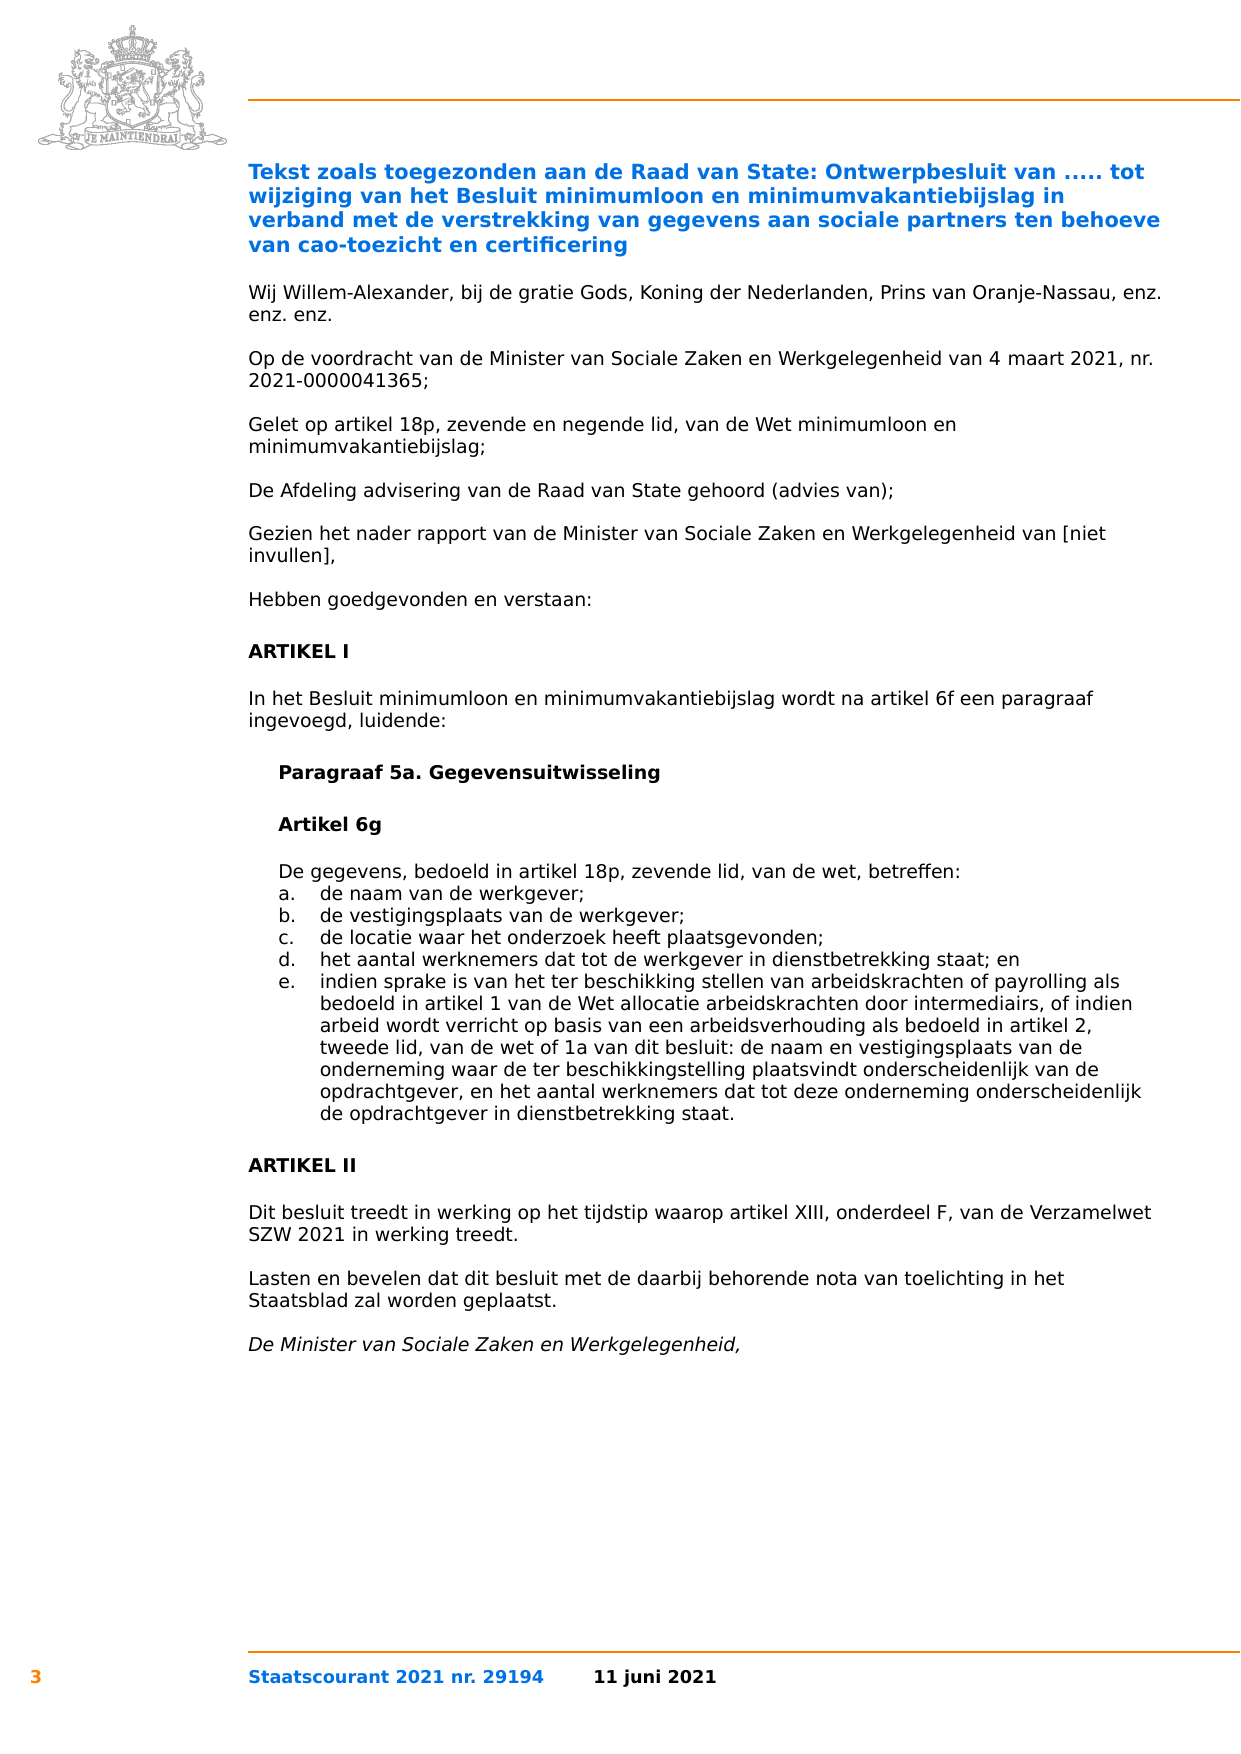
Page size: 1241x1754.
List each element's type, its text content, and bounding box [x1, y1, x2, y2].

text c. de locatie waar het onderzoek heeft plaatsgevonden; [278, 927, 1163, 949]
text In het Besluit minimumloon en minimumvakantiebijslag wordt na artikel 6f een paragraaf ingevoegd, luidende: [248, 688, 1163, 732]
text Dit besluit treedt in werking op het tijdstip waarop artikel XIII, onderdeel F, van de Verzamelwet SZW 2021 in werking treedt. [248, 1202, 1163, 1246]
text a. de naam van de werkgever; [278, 883, 1163, 905]
text Hebben goedgevonden en verstaan: [248, 589, 1163, 611]
text Gelet op artikel 18p, zevende en negende lid, van de Wet minimumloon en minimumvakantiebijslag; [248, 414, 1163, 458]
text Lasten en bevelen dat dit besluit met de daarbij behorende nota van toelichting in het Staatsblad zal worden geplaatst. [248, 1268, 1163, 1312]
subtitle ARTIKEL II [248, 1155, 1163, 1177]
subtitle Paragraaf 5a. Gegevensuitwisseling [278, 762, 1163, 784]
text Wij Willem-Alexander, bij de gratie Gods, Koning der Nederlanden, Prins van Oranje-Nassau, enz. enz. enz. [248, 282, 1163, 326]
text b. de vestigingsplaats van de werkgever; [278, 905, 1163, 927]
subtitle ARTIKEL I [248, 641, 1163, 663]
text Op de voordracht van de Minister van Sociale Zaken en Werkgelegenheid van 4 maart 2021, nr. 2021-0000041365; [248, 348, 1163, 392]
text d. het aantal werknemers dat tot de werkgever in dienstbetrekking staat; en [278, 949, 1163, 971]
text De Afdeling advisering van de Raad van State gehoord (advies van); [248, 479, 1163, 501]
text De gegevens, bedoeld in artikel 18p, zevende lid, van de wet, betreffen: [278, 861, 1163, 883]
subtitle Artikel 6g [278, 814, 1163, 836]
text De Minister van Sociale Zaken en Werkgelegenheid, [248, 1333, 1163, 1355]
text Gezien het nader rapport van de Minister van Sociale Zaken en Werkgelegenheid van [niet invullen], [248, 523, 1163, 567]
picture [38, 25, 227, 150]
subtitle Tekst zoals toegezonden aan de Raad van State: Ontwerpbesluit van ..... tot wijziging van het Besluit minimumloon en minimumvakantiebijslag in verband met de verstrekking van gegevens aan sociale partners ten behoeve van cao-toezicht en certificering [248, 160, 1163, 257]
text e. indien sprake is van het ter beschikking stellen van arbeidskrachten of payrolling als bedoeld in artikel 1 van de Wet allocatie arbeidskrachten door intermediairs, of indien arbeid wordt verricht op basis van een arbeidsverhouding als bedoeld in artikel 2, tweede lid, van de wet of 1a van dit besluit: de naam en vestigingsplaats van de onderneming waar de ter beschikkingstelling plaatsvindt onderscheidenlijk van de opdrachtgever, en het aantal werknemers dat tot deze onderneming onderscheidenlijk de opdrachtgever in dienstbetrekking staat. [278, 971, 1163, 1125]
